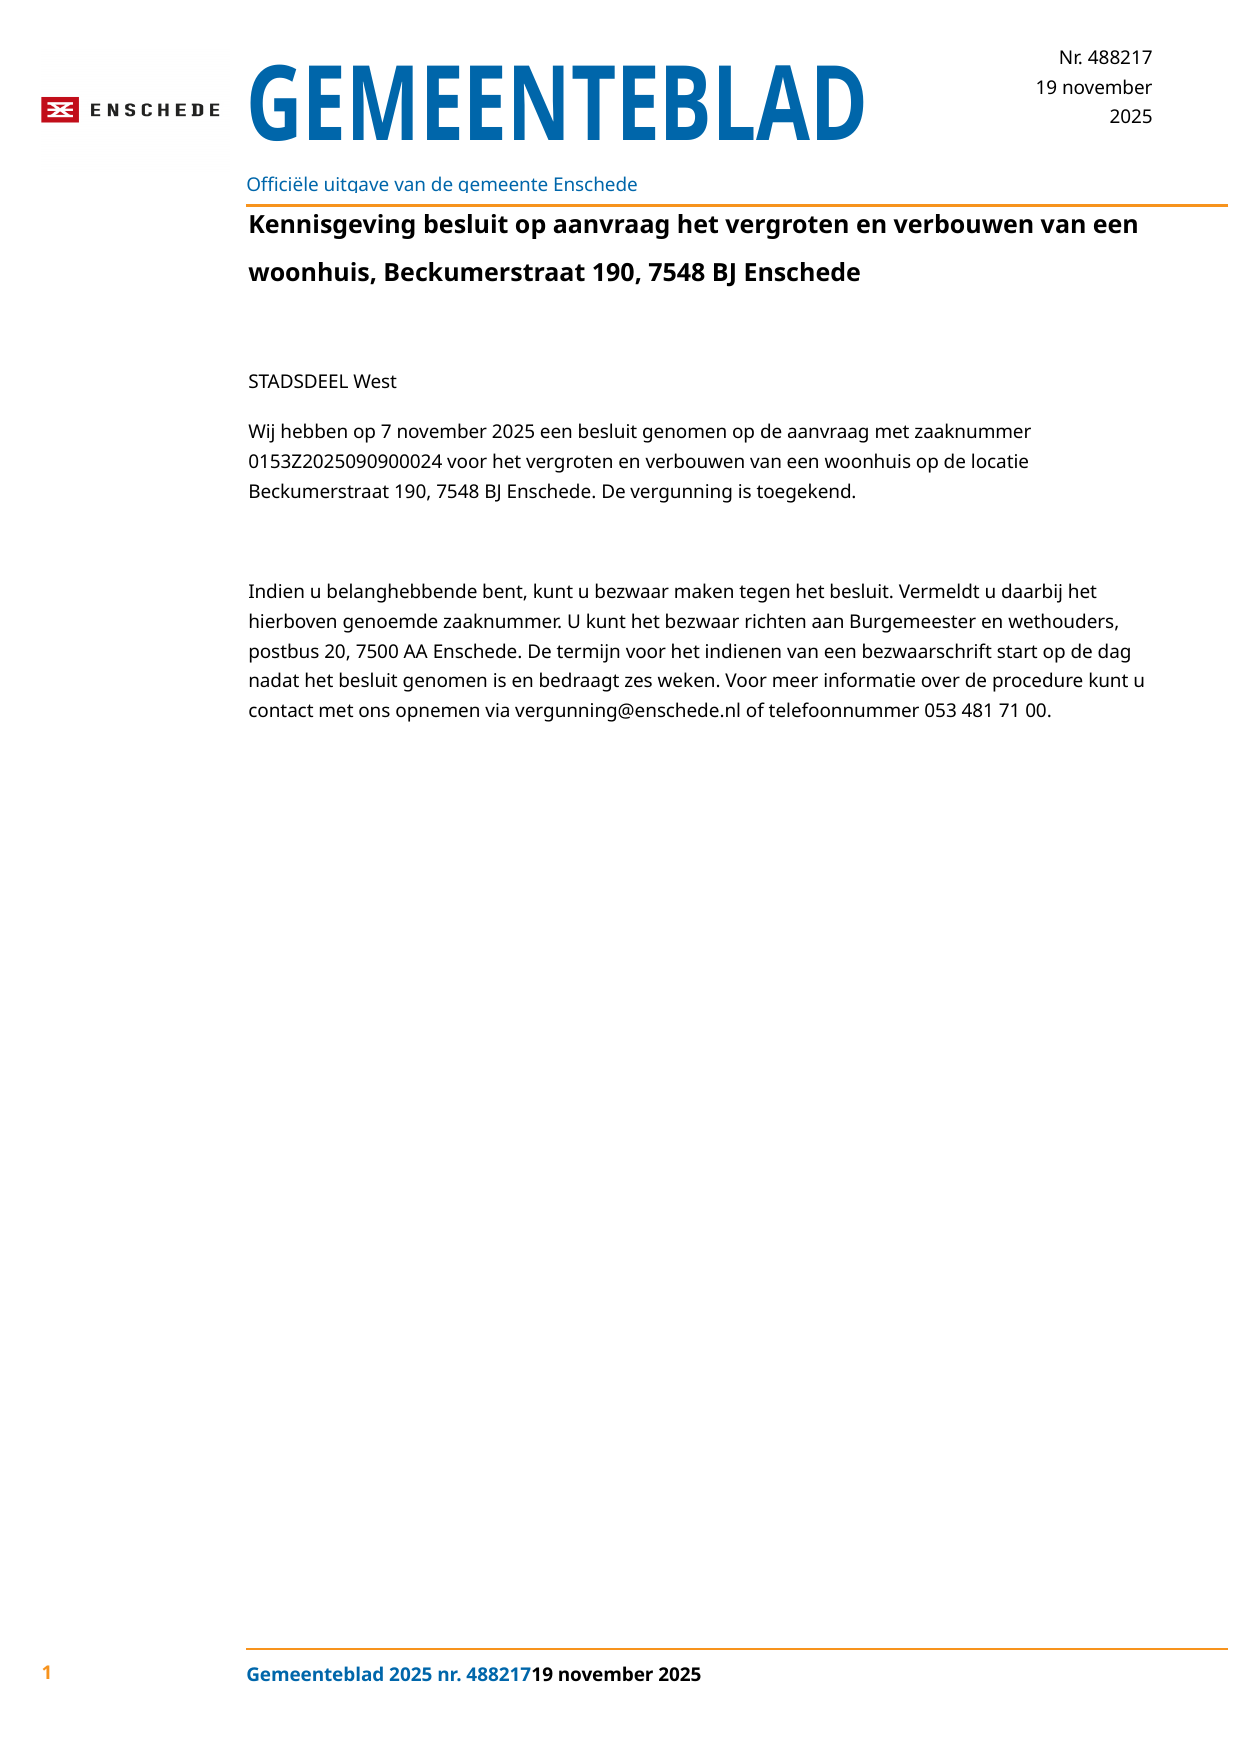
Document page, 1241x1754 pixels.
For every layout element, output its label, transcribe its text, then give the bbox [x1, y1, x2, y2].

text STADSDEEL West [248, 368, 1152, 394]
text Indien u belanghebbende bent, kunt u bezwaar maken tegen het besluit. Vermeldt u daarbij het hierboven genoemde zaaknummer. U kunt het bezwaar richten aan Burgemeester en wethouders, postbus 20, 7500 AA Enschede. De termijn voor het indienen van een bezwaarschrift start op de dag nadat het besluit genomen is en bedraagt zes weken. Voor meer informatie over de procedure kunt u contact met ons opnemen via vergunning@enschede.nl of telefoonnummer 053 481 71 00. [248, 579, 1152, 723]
text Wij hebben op 7 november 2025 een besluit genomen op de aanvraag met zaaknummer 0153Z2025090900024 voor het vergroten en verbouwen van een woonhuis op de locatie Beckumerstraat 190, 7548 BJ Enschede. De vergunning is toegekend. [248, 419, 1152, 504]
picture [41, 47, 231, 172]
text Kennisgeving besluit op aanvraag het vergroten en verbouwen van een woonhuis, Beckumerstraat 190, 7548 BJ Enschede [248, 207, 1152, 288]
